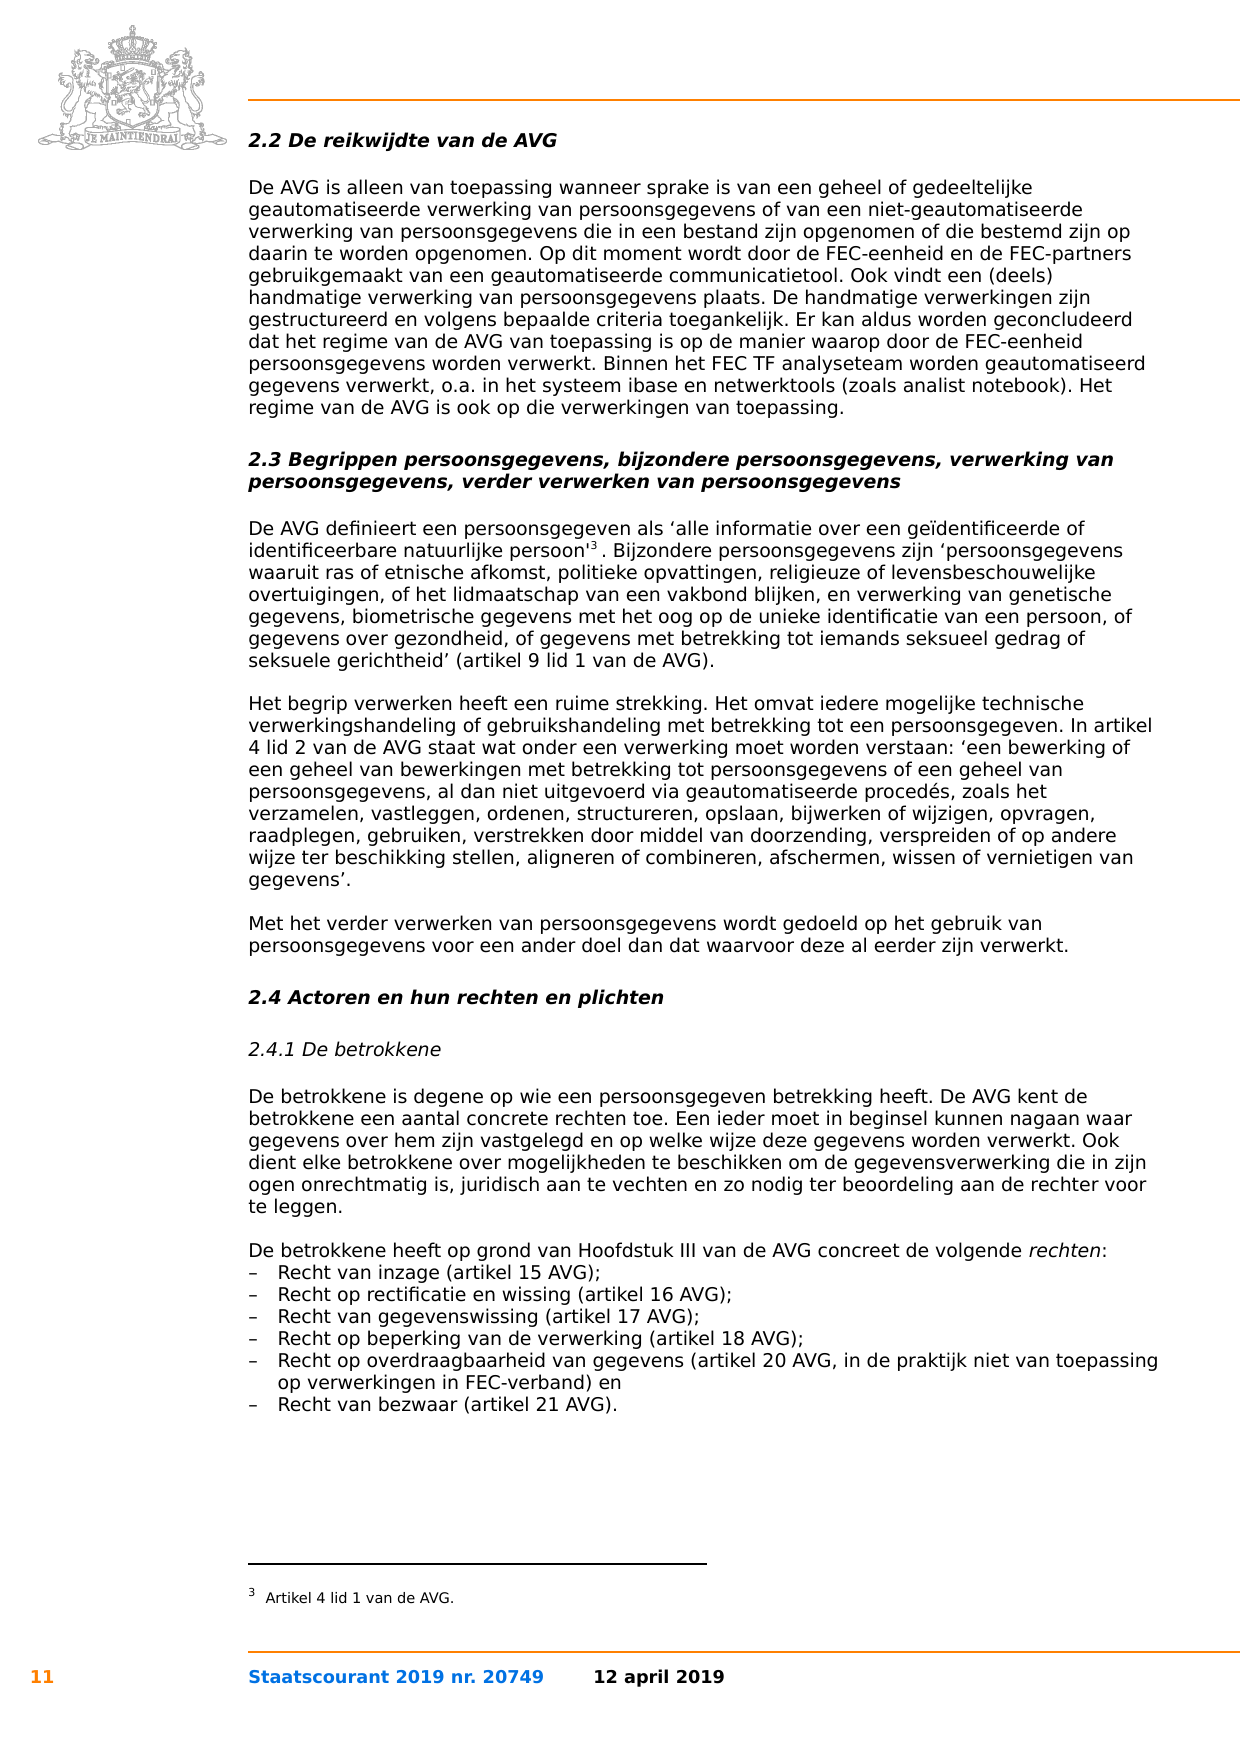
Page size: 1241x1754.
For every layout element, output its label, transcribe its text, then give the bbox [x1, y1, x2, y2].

text – Recht van inzage (artikel 15 AVG); [248, 1262, 1163, 1284]
text De AVG is alleen van toepassing wanneer sprake is van een geheel of gedeeltelijke geautomatiseerde verwerking van persoonsgegevens of van een niet-geautomatiseerde verwerking van persoonsgegevens die in een bestand zijn opgenomen of die bestemd zijn op daarin te worden opgenomen. Op dit moment wordt door de FEC-eenheid en de FEC-partners gebruikgemaakt van een geautomatiseerde communicatietool. Ook vindt een (deels) handmatige verwerking van persoonsgegevens plaats. De handmatige verwerkingen zijn gestructureerd en volgens bepaalde criteria toegankelijk. Er kan aldus worden geconcludeerd dat het regime van de AVG van toepassing is op de manier waarop door de FEC-eenheid persoonsgegevens worden verwerkt. Binnen het FEC TF analyseteam worden geautomatiseerd gegevens verwerkt, o.a. in het systeem ibase en netwerktools (zoals analist notebook). Het regime van de AVG is ook op die verwerkingen van toepassing. [248, 177, 1163, 419]
text – Recht op beperking van de verwerking (artikel 18 AVG); [248, 1328, 1163, 1349]
subtitle 2.3 Begrippen persoonsgegevens, bijzondere persoonsgegevens, verwerking van persoonsgegevens, verder verwerken van persoonsgegevens [248, 449, 1163, 493]
text De betrokkene is degene op wie een persoonsgegeven betrekking heeft. De AVG kent de betrokkene een aantal concrete rechten toe. Een ieder moet in beginsel kunnen nagaan waar gegevens over hem zijn vastgelegd en op welke wijze deze gegevens worden verwerkt. Ook dient elke betrokkene over mogelijkheden te beschikken om de gegevensverwerking die in zijn ogen onrechtmatig is, juridisch aan te vechten en zo nodig ter beoordeling aan de rechter voor te leggen. [248, 1086, 1163, 1218]
subtitle 2.4 Actoren en hun rechten en plichten [248, 987, 1163, 1009]
text Met het verder verwerken van persoonsgegevens wordt gedoeld op het gebruik van persoonsgegevens voor een ander doel dan dat waarvoor deze al eerder zijn verwerkt. [248, 913, 1163, 957]
text Het begrip verwerken heeft een ruime strekking. Het omvat iedere mogelijke technische verwerkingshandeling of gebruikshandeling met betrekking tot een persoonsgegeven. In artikel 4 lid 2 van de AVG staat wat onder een verwerking moet worden verstaan: ‘een bewerking of een geheel van bewerkingen met betrekking tot persoonsgegevens of een geheel van persoonsgegevens, al dan niet uitgevoerd via geautomatiseerde procedés, zoals het verzamelen, vastleggen, ordenen, structureren, opslaan, bijwerken of wijzigen, opvragen, raadplegen, gebruiken, verstrekken door middel van doorzending, verspreiden of op andere wijze ter beschikking stellen, aligneren of combineren, afschermen, wissen of vernietigen van gegevens’. [248, 693, 1163, 891]
text De betrokkene heeft op grond van Hoofdstuk III van de AVG concreet de volgende rechten: [248, 1240, 1163, 1262]
text – Recht van gegevenswissing (artikel 17 AVG); [248, 1306, 1163, 1328]
text – Recht van bezwaar (artikel 21 AVG). [248, 1393, 1163, 1416]
text Artikel 4 lid 1 van de AVG. [248, 1586, 1163, 1608]
text – Recht op overdraagbaarheid van gegevens (artikel 20 AVG, in de praktijk niet van toepassing op verwerkingen in FEC-verband) en [248, 1349, 1163, 1393]
text – Recht op rectificatie en wissing (artikel 16 AVG); [248, 1284, 1163, 1306]
subtitle 2.2 De reikwijdte van de AVG [248, 130, 1163, 152]
picture [38, 25, 227, 150]
subtitle 2.4.1 De betrokkene [248, 1039, 1163, 1061]
text De AVG definieert een persoonsgegeven als ‘alle informatie over een geïdentificeerde of identificeerbare natuurlijke persoon'. Bijzondere persoonsgegevens zijn ‘persoonsgegevens waaruit ras of etnische afkomst, politieke opvattingen, religieuze of levensbeschouwelijke overtuigingen, of het lidmaatschap van een vakbond blijken, en verwerking van genetische gegevens, biometrische gegevens met het oog op de unieke identificatie van een persoon, of gegevens over gezondheid, of gegevens met betrekking tot iemands seksueel gedrag of seksuele gerichtheid’ (artikel 9 lid 1 van de AVG). [248, 518, 1163, 671]
